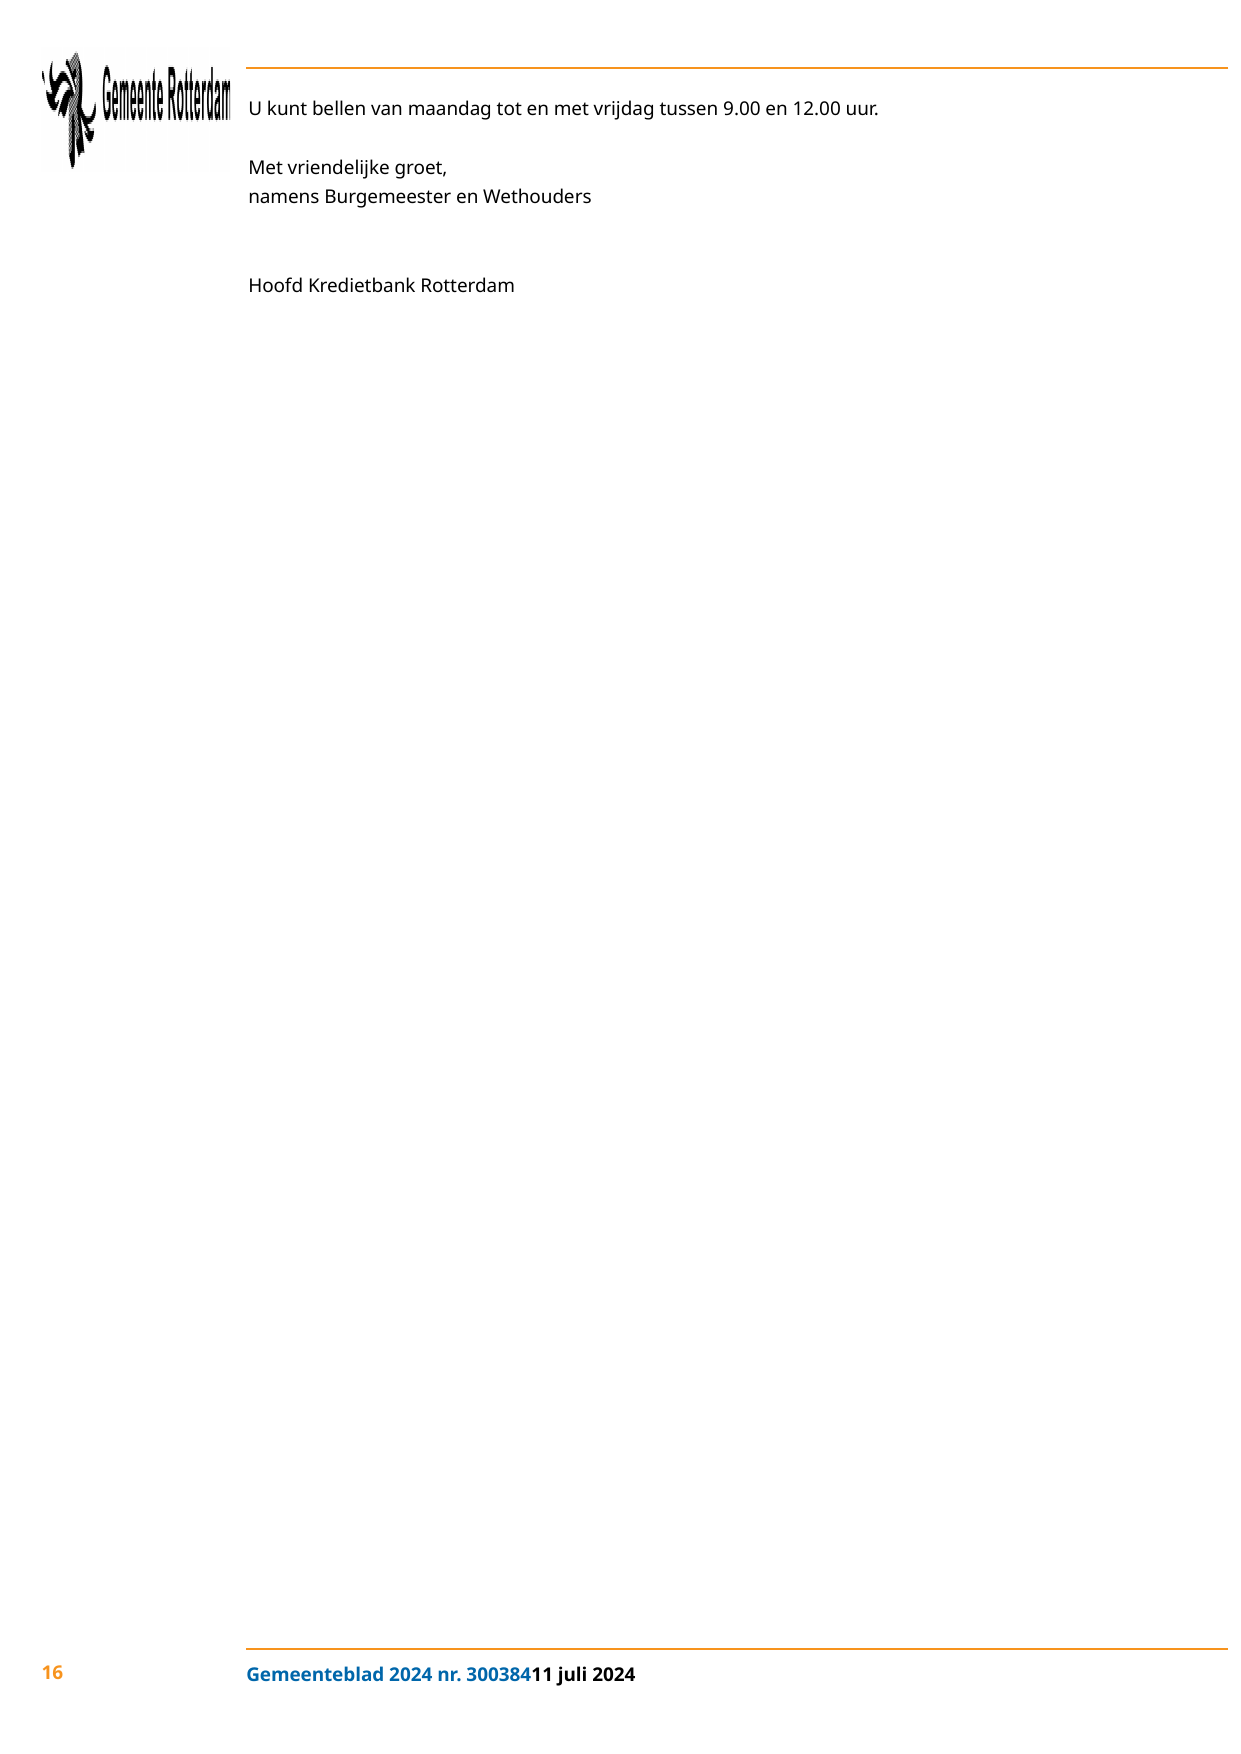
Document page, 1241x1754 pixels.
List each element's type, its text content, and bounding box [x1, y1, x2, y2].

text Hoofd Kredietbank Rotterdam [248, 272, 1152, 298]
text U kunt bellen van maandag tot en met vrijdag tussen 9.00 en 12.00 uur. [248, 95, 1152, 121]
picture [41, 47, 231, 172]
text namens Burgemeester en Wethouders [248, 183, 1152, 209]
text Met vriendelijke groet, [248, 154, 1152, 180]
